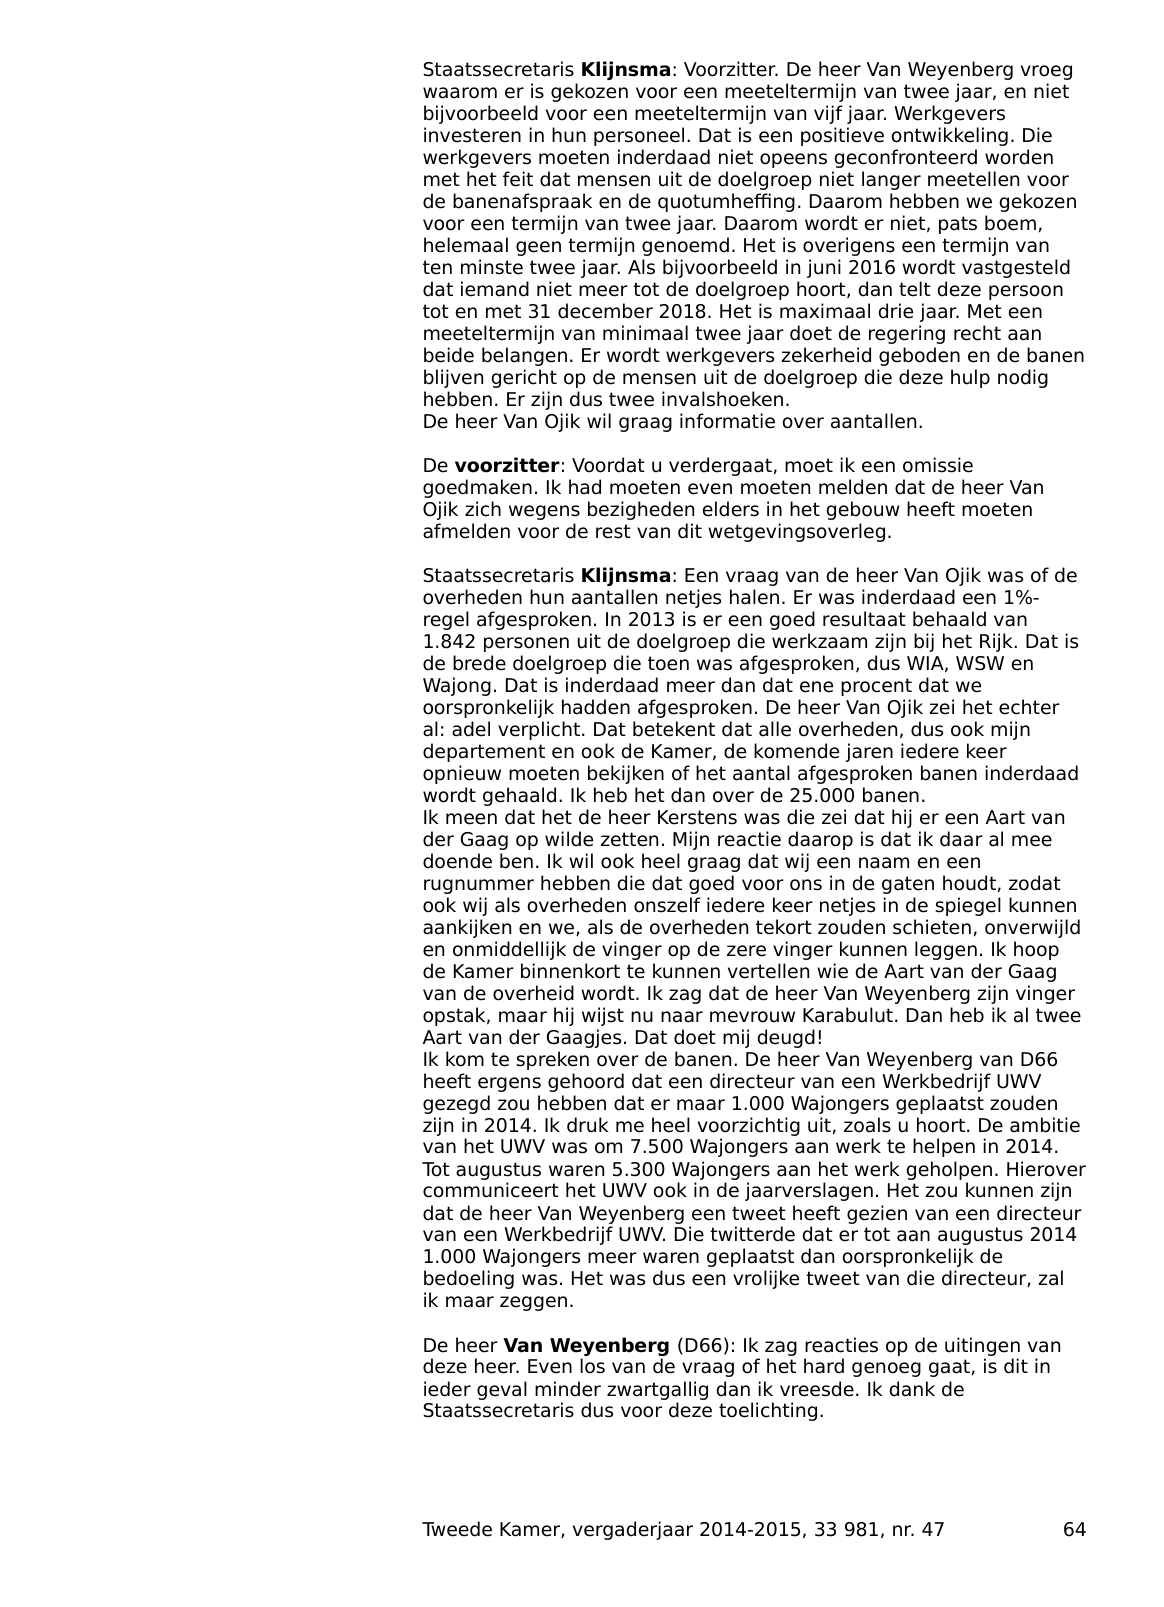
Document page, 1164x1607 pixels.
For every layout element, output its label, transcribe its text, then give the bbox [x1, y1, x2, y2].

text De heer Van Ojik wil graag informatie over aantallen. [422, 411, 1087, 433]
text Ik meen dat het de heer Kerstens was die zei dat hij er een Aart van der Gaag op wilde zetten. Mijn reactie daarop is dat ik daar al mee doende ben. Ik wil ook heel graag dat wij een naam en een rugnummer hebben die dat goed voor ons in de gaten houdt, zodat ook wij als overheden onszelf iedere keer netjes in de spiegel kunnen aankijken en we, als de overheden tekort zouden schieten, onverwijld en onmiddellijk de vinger op de zere vinger kunnen leggen. Ik hoop de Kamer binnenkort te kunnen vertellen wie de Aart van der Gaag van de overheid wordt. Ik zag dat de heer Van Weyenberg zijn vinger opstak, maar hij wijst nu naar mevrouw Karabulut. Dan heb ik al twee Aart van der Gaagjes. Dat doet mij deugd! [422, 807, 1087, 1048]
text De voorzitter: Voordat u verdergaat, moet ik een omissie goedmaken. Ik had moeten even moeten melden dat de heer Van Ojik zich wegens bezigheden elders in het gebouw heeft moeten afmelden voor de rest van dit wetgevingsoverleg. [422, 455, 1087, 543]
text De heer Van Weyenberg (D66): Ik zag reacties op de uitingen van deze heer. Even los van de vraag of het hard genoeg gaat, is dit in ieder geval minder zwartgallig dan ik vreesde. Ik dank de Staatssecretaris dus voor deze toelichting. [422, 1334, 1087, 1422]
text Ik kom te spreken over de banen. De heer Van Weyenberg van D66 heeft ergens gehoord dat een directeur van een Werkbedrijf UWV gezegd zou hebben dat er maar 1.000 Wajongers geplaatst zouden zijn in 2014. Ik druk me heel voorzichtig uit, zoals u hoort. De ambitie van het UWV was om 7.500 Wajongers aan werk te helpen in 2014. Tot augustus waren 5.300 Wajongers aan het werk geholpen. Hierover communiceert het UWV ook in de jaarverslagen. Het zou kunnen zijn dat de heer Van Weyenberg een tweet heeft gezien van een directeur van een Werkbedrijf UWV. Die twitterde dat er tot aan augustus 2014 1.000 Wajongers meer waren geplaatst dan oorspronkelijk de bedoeling was. Het was dus een vrolijke tweet van die directeur, zal ik maar zeggen. [422, 1048, 1087, 1312]
text Staatssecretaris Klijnsma: Een vraag van de heer Van Ojik was of de overheden hun aantallen netjes halen. Er was inderdaad een 1%-regel afgesproken. In 2013 is er een goed resultaat behaald van 1.842 personen uit de doelgroep die werkzaam zijn bij het Rijk. Dat is de brede doelgroep die toen was afgesproken, dus WIA, WSW en Wajong. Dat is inderdaad meer dan dat ene procent dat we oorspronkelijk hadden afgesproken. De heer Van Ojik zei het echter al: adel verplicht. Dat betekent dat alle overheden, dus ook mijn departement en ook de Kamer, de komende jaren iedere keer opnieuw moeten bekijken of het aantal afgesproken banen inderdaad wordt gehaald. Ik heb het dan over de 25.000 banen. [422, 565, 1087, 807]
text Staatssecretaris Klijnsma: Voorzitter. De heer Van Weyenberg vroeg waarom er is gekozen voor een meeteltermijn van twee jaar, en niet bijvoorbeeld voor een meeteltermijn van vijf jaar. Werkgevers investeren in hun personeel. Dat is een positieve ontwikkeling. Die werkgevers moeten inderdaad niet opeens geconfronteerd worden met het feit dat mensen uit de doelgroep niet langer meetellen voor de banenafspraak en de quotumheffing. Daarom hebben we gekozen voor een termijn van twee jaar. Daarom wordt er niet, pats boem, helemaal geen termijn genoemd. Het is overigens een termijn van ten minste twee jaar. Als bijvoorbeeld in juni 2016 wordt vastgesteld dat iemand niet meer tot de doelgroep hoort, dan telt deze persoon tot en met 31 december 2018. Het is maximaal drie jaar. Met een meeteltermijn van minimaal twee jaar doet de regering recht aan beide belangen. Er wordt werkgevers zekerheid geboden en de banen blijven gericht op de mensen uit de doelgroep die deze hulp nodig hebben. Er zijn dus twee invalshoeken. [422, 59, 1087, 411]
